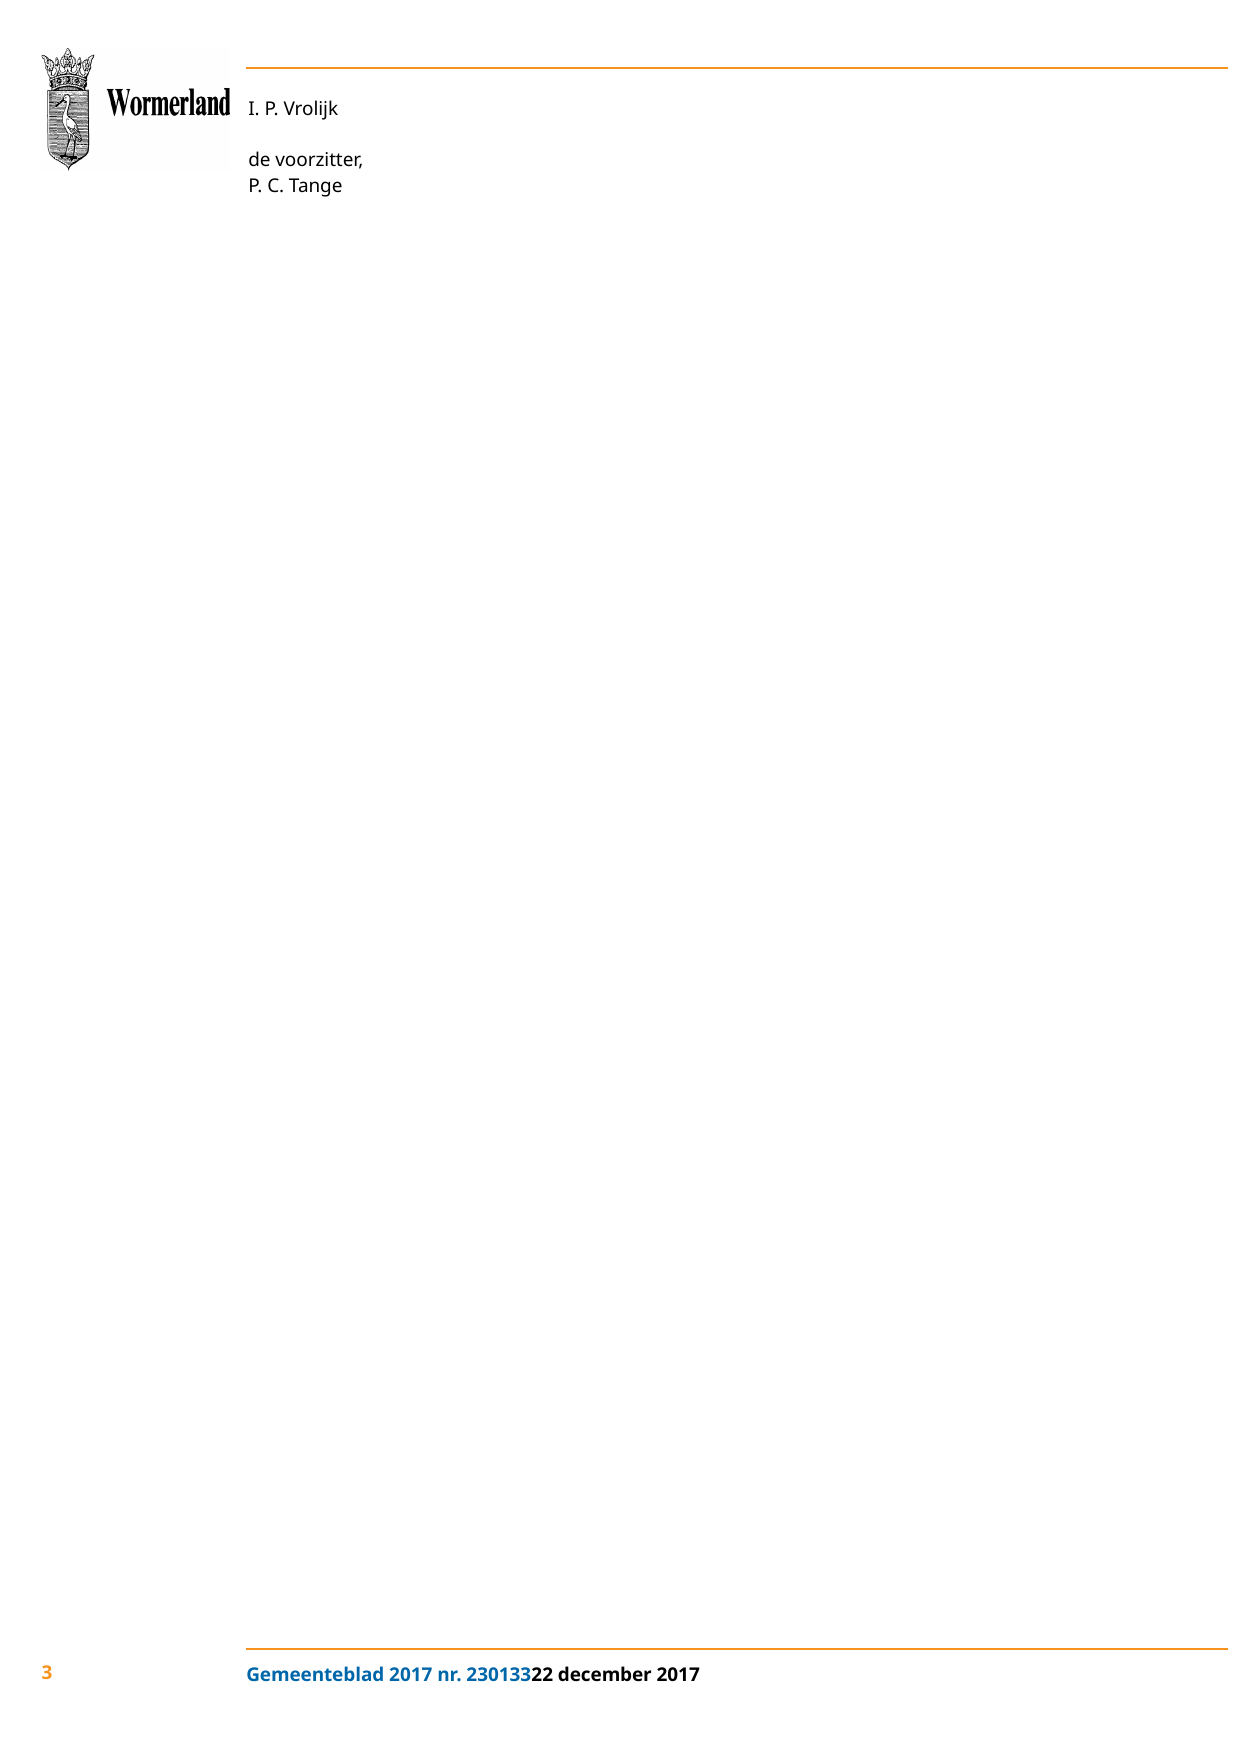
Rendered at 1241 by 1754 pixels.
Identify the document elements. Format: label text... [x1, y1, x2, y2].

text I. P. Vrolijk [248, 95, 1152, 121]
text P. C. Tange [248, 172, 1152, 198]
text de voorzitter, [248, 146, 1152, 172]
picture [41, 47, 231, 172]
